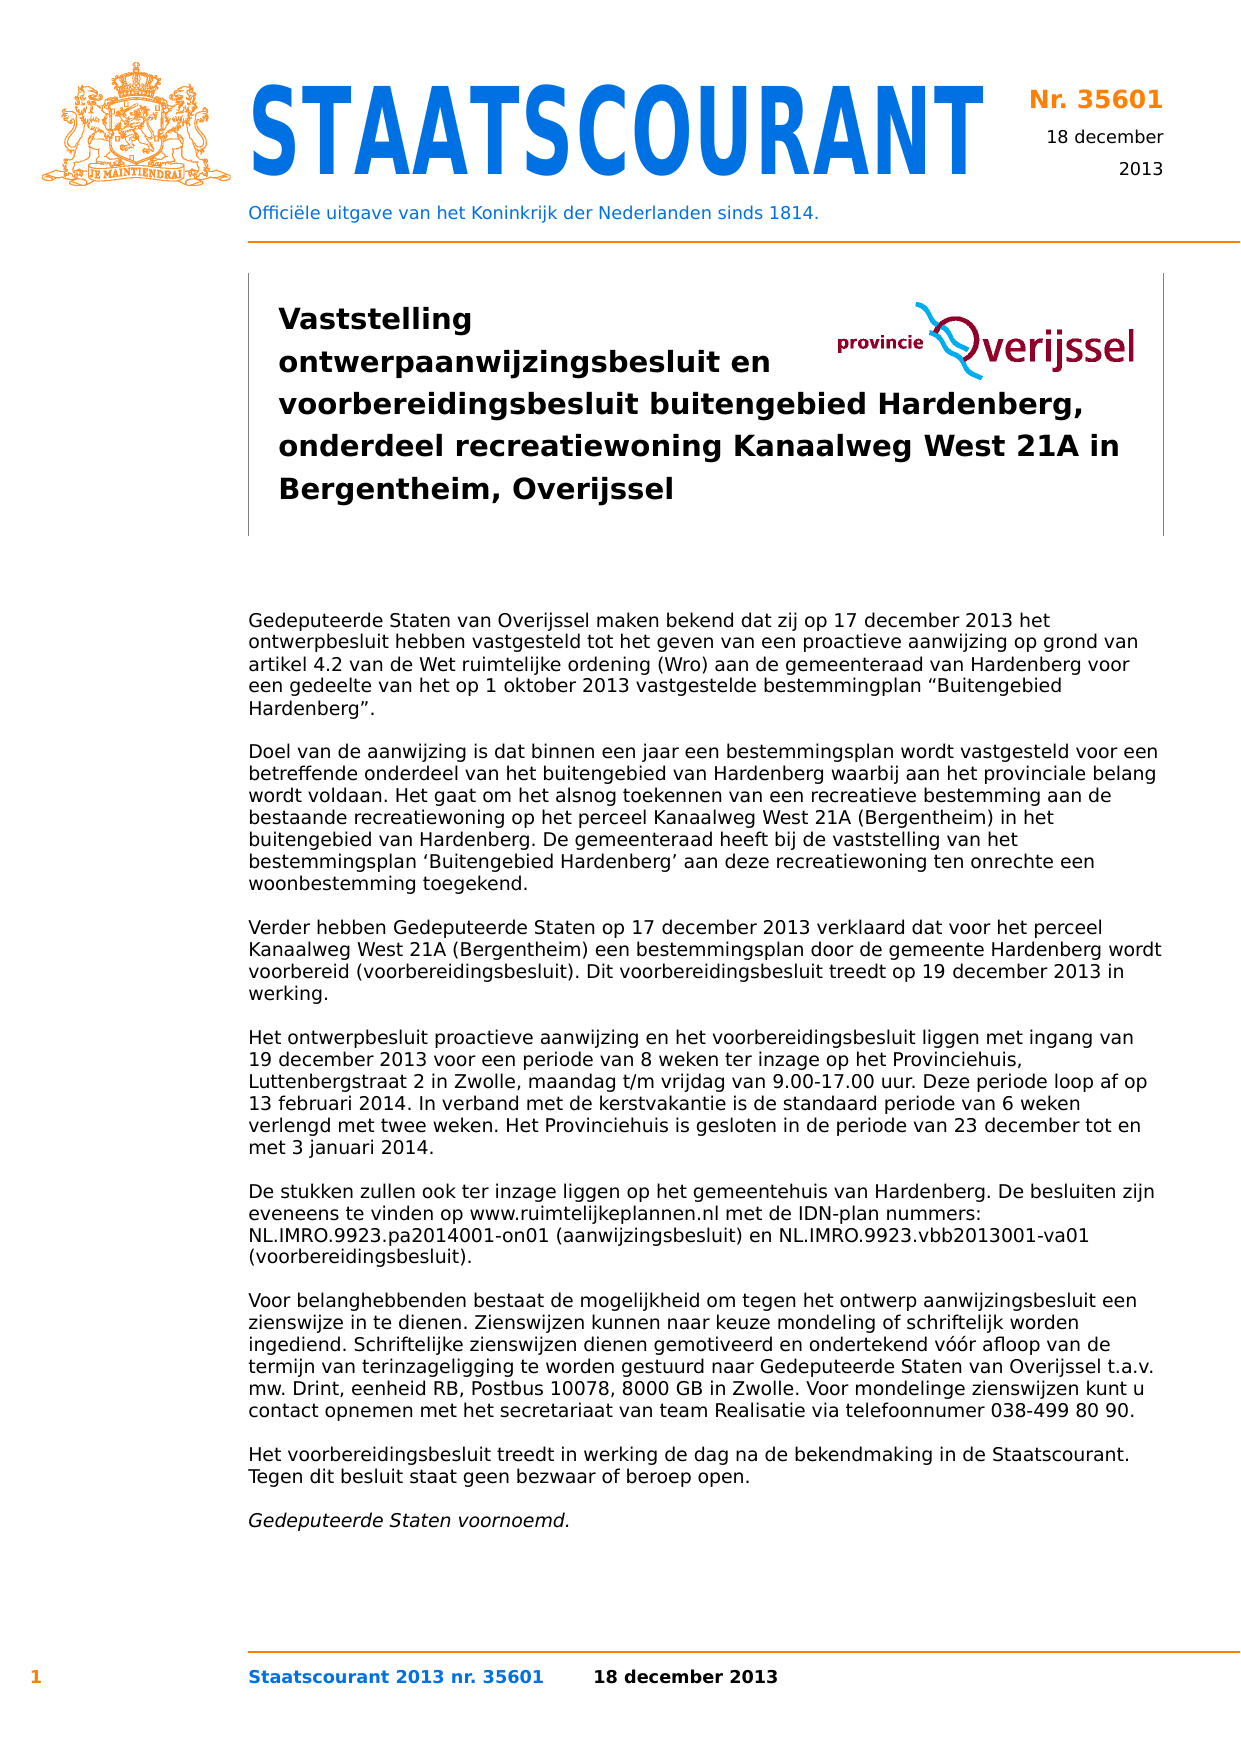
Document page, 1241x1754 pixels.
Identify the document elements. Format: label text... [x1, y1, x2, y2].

table_cell 2013 [998, 153, 1240, 203]
text Voor belanghebbenden bestaat de mogelijkheid om tegen het ontwerp aanwijzingsbesluit een zienswijze in te dienen. Zienswijzen kunnen naar keuze mondeling of schriftelijk worden ingediend. Schriftelijke zienswijzen dienen gemotiveerd en ondertekend vóór afloop van de termijn van terinzageligging te worden gestuurd naar Gedeputeerde Staten van Overijssel t.a.v. mw. Drint, eenheid RB, Postbus 10078, 8000 GB in Zwolle. Voor mondelinge zienswijzen kunt u contact opnemen met het secretariaat van team Realisatie via telefoonnumer 038-499 80 90. [248, 1290, 1163, 1422]
text Het voorbereidingsbesluit treedt in werking de dag na de bekendmaking in de Staatscourant. Tegen dit besluit staat geen bezwaar of beroep open. [248, 1444, 1163, 1488]
text Gedeputeerde Staten van Overijssel maken bekend dat zij op 17 december 2013 het ontwerpbesluit hebben vastgesteld tot het geven van een proactieve aanwijzing op grond van artikel 4.2 van de Wet ruimtelijke ordening (Wro) aan de gemeenteraad van Hardenberg voor een gedeelte van het op 1 oktober 2013 vastgestelde bestemmingplan “Buitengebied Hardenberg”. [248, 609, 1163, 719]
table_header [25, 62, 248, 241]
table_header STAATSCOURANT [248, 62, 998, 203]
picture [41, 62, 231, 186]
table_cell 18 december [998, 121, 1240, 153]
text Het ontwerpbesluit proactieve aanwijzing en het voorbereidingsbesluit liggen met ingang van 19 december 2013 voor een periode van 8 weken ter inzage op het Provinciehuis, Luttenbergstraat 2 in Zwolle, maandag t/m vrijdag van 9.00-17.00 uur. Deze periode loop af op 13 februari 2014. In verband met de kerstvakantie is de standaard periode van 6 weken verlengd met twee weken. Het Provinciehuis is gesloten in de periode van 23 december tot en met 3 januari 2014. [248, 1027, 1163, 1159]
text Doel van de aanwijzing is dat binnen een jaar een bestemmingsplan wordt vastgesteld voor een betreffende onderdeel van het buitengebied van Hardenberg waarbij aan het provinciale belang wordt voldaan. Het gaat om het alsnog toekennen van een recreatieve bestemming aan de bestaande recreatiewoning op het perceel Kanaalweg West 21A (Bergentheim) in het buitengebied van Hardenberg. De gemeenteraad heeft bij de vaststelling van het bestemmingsplan ‘Buitengebied Hardenberg’ aan deze recreatiewoning ten onrechte een woonbestemming toegekend. [248, 741, 1163, 895]
table_header Nr. 35601 [998, 62, 1240, 121]
text Gedeputeerde Staten voornoemd. [248, 1510, 1163, 1532]
picture [838, 302, 1134, 380]
text De stukken zullen ook ter inzage liggen op het gemeentehuis van Hardenberg. De besluiten zijn eveneens te vinden op www.ruimtelijkeplannen.nl met de IDN-plan nummers: NL.IMRO.9923.pa2014001-on01 (aanwijzingsbesluit) en NL.IMRO.9923.vbb2013001-va01 (voorbereidingsbesluit). [248, 1181, 1163, 1268]
table_cell Officiële uitgave van het Koninkrijk der Nederlanden sinds 1814. [248, 203, 1240, 241]
subtitle Vaststelling ontwerpaanwijzingsbesluit en voorbereidingsbesluit buitengebied Hardenberg, onderdeel recreatiewoning Kanaalweg West 21A in Bergentheim, Overijssel [249, 273, 1163, 536]
text Verder hebben Gedeputeerde Staten op 17 december 2013 verklaard dat voor het perceel Kanaalweg West 21A (Bergentheim) een bestemmingsplan door de gemeente Hardenberg wordt voorbereid (voorbereidingsbesluit). Dit voorbereidingsbesluit treedt op 19 december 2013 in werking. [248, 917, 1163, 1005]
